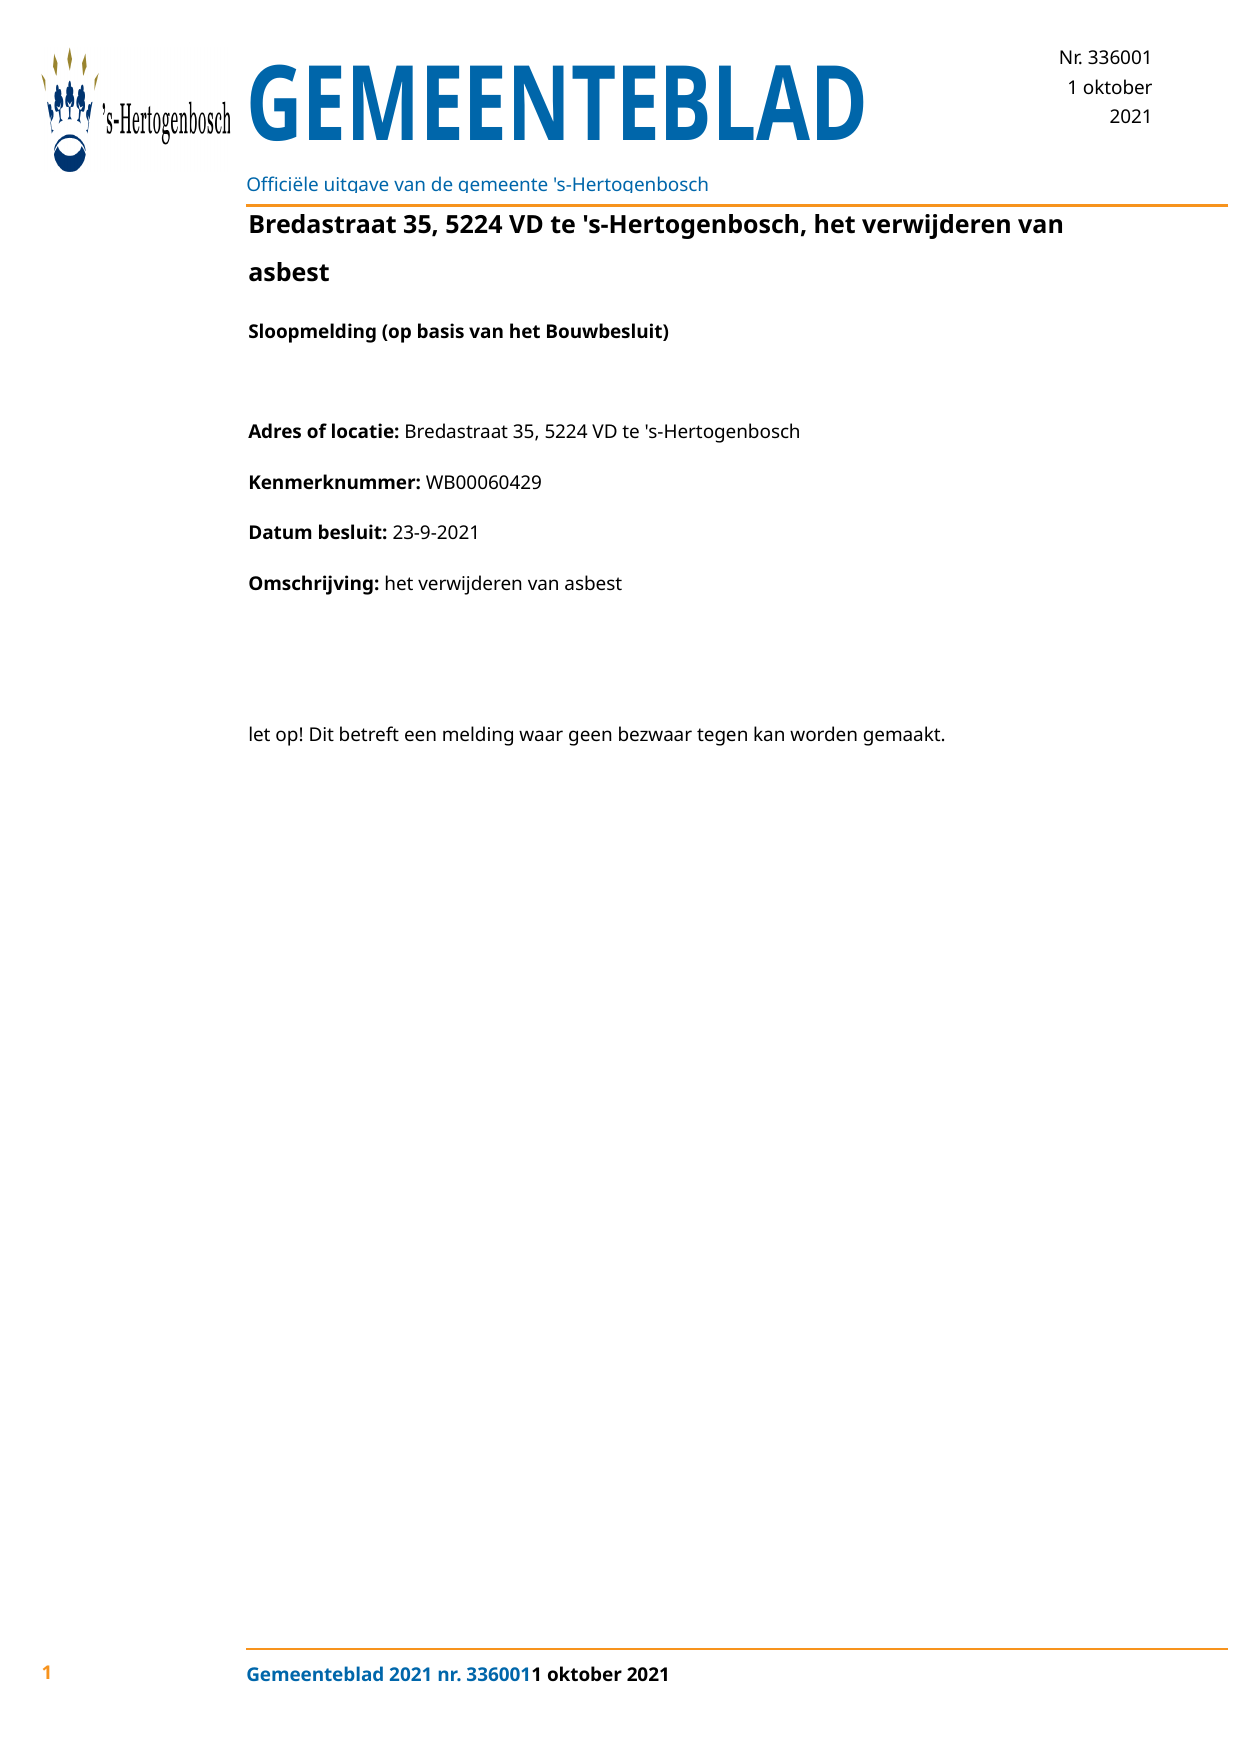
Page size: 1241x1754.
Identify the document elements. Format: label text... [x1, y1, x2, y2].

text Bredastraat 35, 5224 VD te 's-Hertogenbosch, het verwijderen van asbest [248, 207, 1152, 288]
text Adres of locatie: Bredastraat 35, 5224 VD te 's-Hertogenbosch [248, 419, 1152, 444]
text Omschrijving: het verwijderen van asbest [248, 570, 1152, 596]
text let op! Dit betreft een melding waar geen bezwaar tegen kan worden gemaakt. [248, 721, 1152, 747]
text Datum besluit: 23-9-2021 [248, 519, 1152, 545]
text Sloopmelding (op basis van het Bouwbesluit) [248, 318, 1152, 344]
text Kenmerknummer: WB00060429 [248, 469, 1152, 495]
picture [41, 47, 231, 172]
